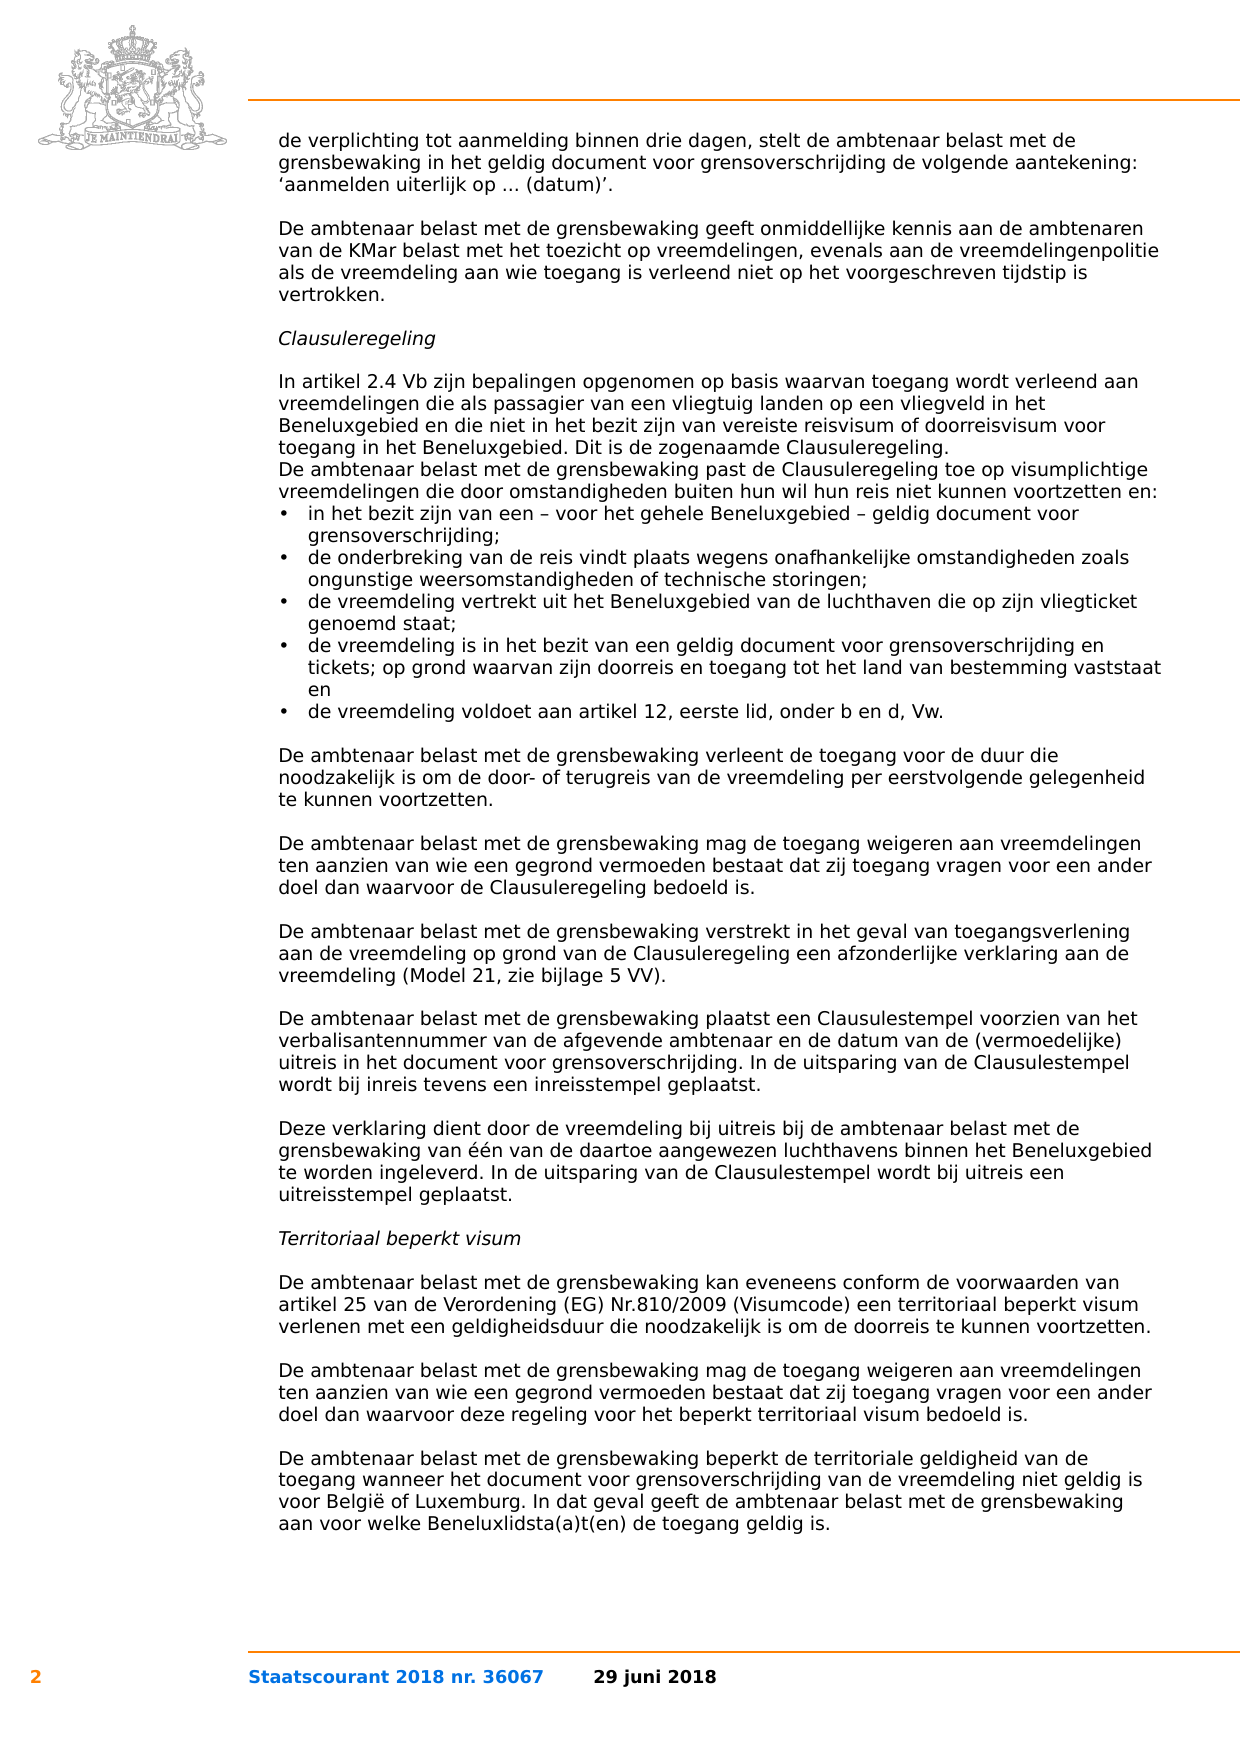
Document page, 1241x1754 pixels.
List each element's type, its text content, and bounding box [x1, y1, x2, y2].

text De ambtenaar belast met de grensbewaking kan eveneens conform de voorwaarden van artikel 25 van de Verordening (EG) Nr.810/2009 (Visumcode) een territoriaal beperkt visum verlenen met een geldigheidsduur die noodzakelijk is om de doorreis te kunnen voortzetten. [278, 1272, 1163, 1338]
subtitle Territoriaal beperkt visum [278, 1228, 1163, 1250]
text De ambtenaar belast met de grensbewaking past de Clausuleregeling toe op visumplichtige vreemdelingen die door omstandigheden buiten hun wil hun reis niet kunnen voortzetten en: [278, 459, 1163, 503]
text de verplichting tot aanmelding binnen drie dagen, stelt de ambtenaar belast met de grensbewaking in het geldig document voor grensoverschrijding de volgende aantekening: ‘aanmelden uiterlijk op ... (datum)’. [278, 130, 1163, 196]
text De ambtenaar belast met de grensbewaking plaatst een Clausulestempel voorzien van het verbalisantennummer van de afgevende ambtenaar en de datum van de (vermoedelijke) uitreis in het document voor grensoverschrijding. In de uitsparing van de Clausulestempel wordt bij inreis tevens een inreisstempel geplaatst. [278, 1008, 1163, 1096]
text • in het bezit zijn van een – voor het gehele Beneluxgebied – geldig document voor grensoverschrijding; [278, 503, 1163, 547]
text De ambtenaar belast met de grensbewaking verleent de toegang voor de duur die noodzakelijk is om de door- of terugreis van de vreemdeling per eerstvolgende gelegenheid te kunnen voortzetten. [278, 745, 1163, 811]
text De ambtenaar belast met de grensbewaking verstrekt in het geval van toegangsverlening aan de vreemdeling op grond van de Clausuleregeling een afzonderlijke verklaring aan de vreemdeling (Model 21, zie bijlage 5 VV). [278, 921, 1163, 986]
text • de vreemdeling is in het bezit van een geldig document voor grensoverschrijding en tickets; op grond waarvan zijn doorreis en toegang tot het land van bestemming vaststaat en [278, 635, 1163, 701]
text De ambtenaar belast met de grensbewaking mag de toegang weigeren aan vreemdelingen ten aanzien van wie een gegrond vermoeden bestaat dat zij toegang vragen voor een ander doel dan waarvoor deze regeling voor het beperkt territoriaal visum bedoeld is. [278, 1359, 1163, 1426]
picture [38, 25, 227, 150]
text • de vreemdeling voldoet aan artikel 12, eerste lid, onder b en d, Vw. [278, 701, 1163, 723]
text • de vreemdeling vertrekt uit het Beneluxgebied van de luchthaven die op zijn vliegticket genoemd staat; [278, 591, 1163, 635]
text De ambtenaar belast met de grensbewaking mag de toegang weigeren aan vreemdelingen ten aanzien van wie een gegrond vermoeden bestaat dat zij toegang vragen voor een ander doel dan waarvoor de Clausuleregeling bedoeld is. [278, 833, 1163, 899]
text De ambtenaar belast met de grensbewaking geeft onmiddellijke kennis aan de ambtenaren van de KMar belast met het toezicht op vreemdelingen, evenals aan de vreemdelingenpolitie als de vreemdeling aan wie toegang is verleend niet op het voorgeschreven tijdstip is vertrokken. [278, 218, 1163, 306]
text In artikel 2.4 Vb zijn bepalingen opgenomen op basis waarvan toegang wordt verleend aan vreemdelingen die als passagier van een vliegtuig landen op een vliegveld in het Beneluxgebied en die niet in het bezit zijn van vereiste reisvisum of doorreisvisum voor toegang in het Beneluxgebied. Dit is de zogenaamde Clausuleregeling. [278, 371, 1163, 459]
text Deze verklaring dient door de vreemdeling bij uitreis bij de ambtenaar belast met de grensbewaking van één van de daartoe aangewezen luchthavens binnen het Beneluxgebied te worden ingeleverd. In de uitsparing van de Clausulestempel wordt bij uitreis een uitreisstempel geplaatst. [278, 1118, 1163, 1206]
text • de onderbreking van de reis vindt plaats wegens onafhankelijke omstandigheden zoals ongunstige weersomstandigheden of technische storingen; [278, 547, 1163, 591]
subtitle Clausuleregeling [278, 327, 1163, 349]
text De ambtenaar belast met de grensbewaking beperkt de territoriale geldigheid van de toegang wanneer het document voor grensoverschrijding van de vreemdeling niet geldig is voor België of Luxemburg. In dat geval geeft de ambtenaar belast met de grensbewaking aan voor welke Beneluxlidsta(a)t(en) de toegang geldig is. [278, 1447, 1163, 1535]
